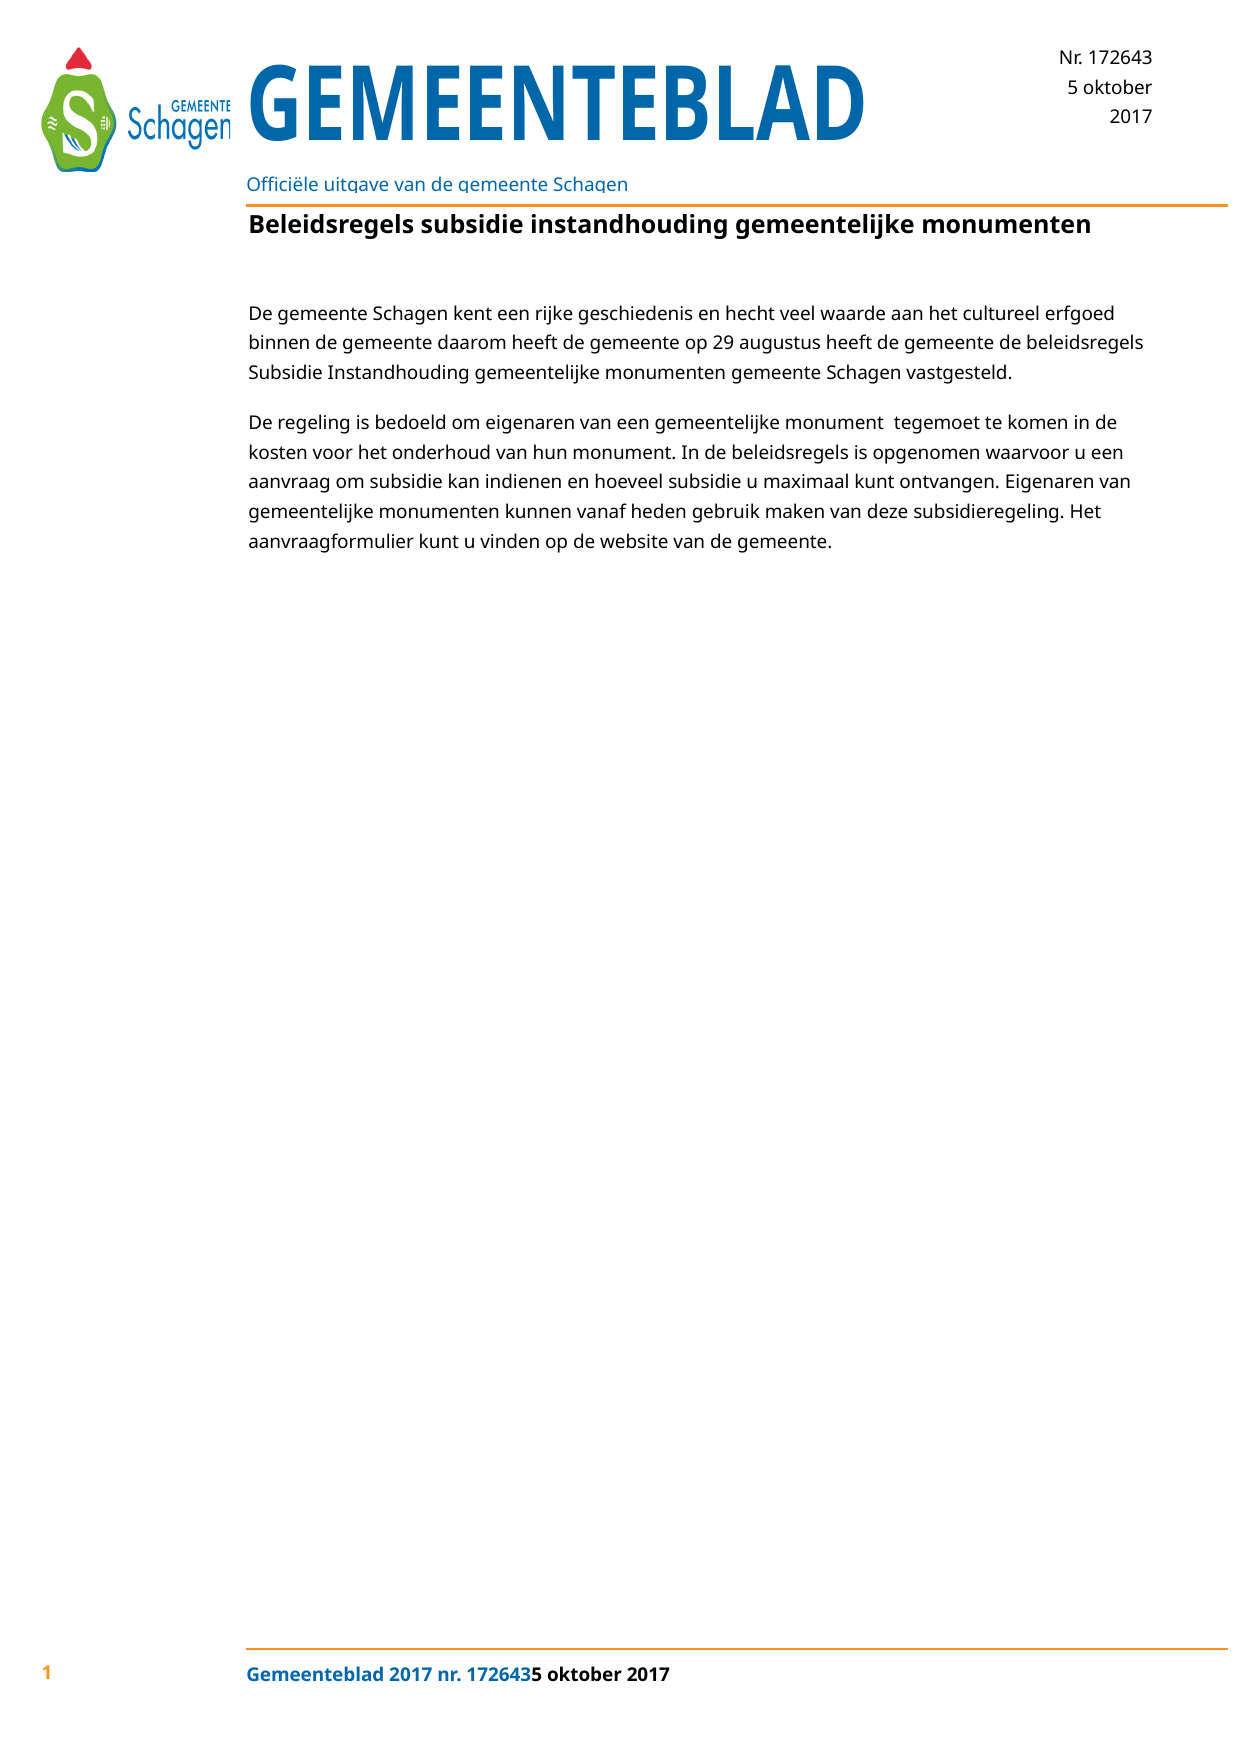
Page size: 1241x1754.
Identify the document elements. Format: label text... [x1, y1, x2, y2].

text Beleidsregels subsidie instandhouding gemeentelijke monumenten [248, 207, 1152, 241]
picture [41, 47, 231, 172]
text De gemeente Schagen kent een rijke geschiedenis en hecht veel waarde aan het cultureel erfgoed binnen de gemeente daarom heeft de gemeente op 29 augustus heeft de gemeente de beleidsregels Subsidie Instandhouding gemeentelijke monumenten gemeente Schagen vastgesteld. [248, 300, 1152, 385]
text De regeling is bedoeld om eigenaren van een gemeentelijke monument tegemoet te komen in de kosten voor het onderhoud van hun monument. In de beleidsregels is opgenomen waarvoor u een aanvraag om subsidie kan indienen en hoeveel subsidie u maximaal kunt ontvangen. Eigenaren van gemeentelijke monumenten kunnen vanaf heden gebruik maken van deze subsidieregeling. Het aanvraagformulier kunt u vinden op de website van de gemeente. [248, 409, 1152, 553]
